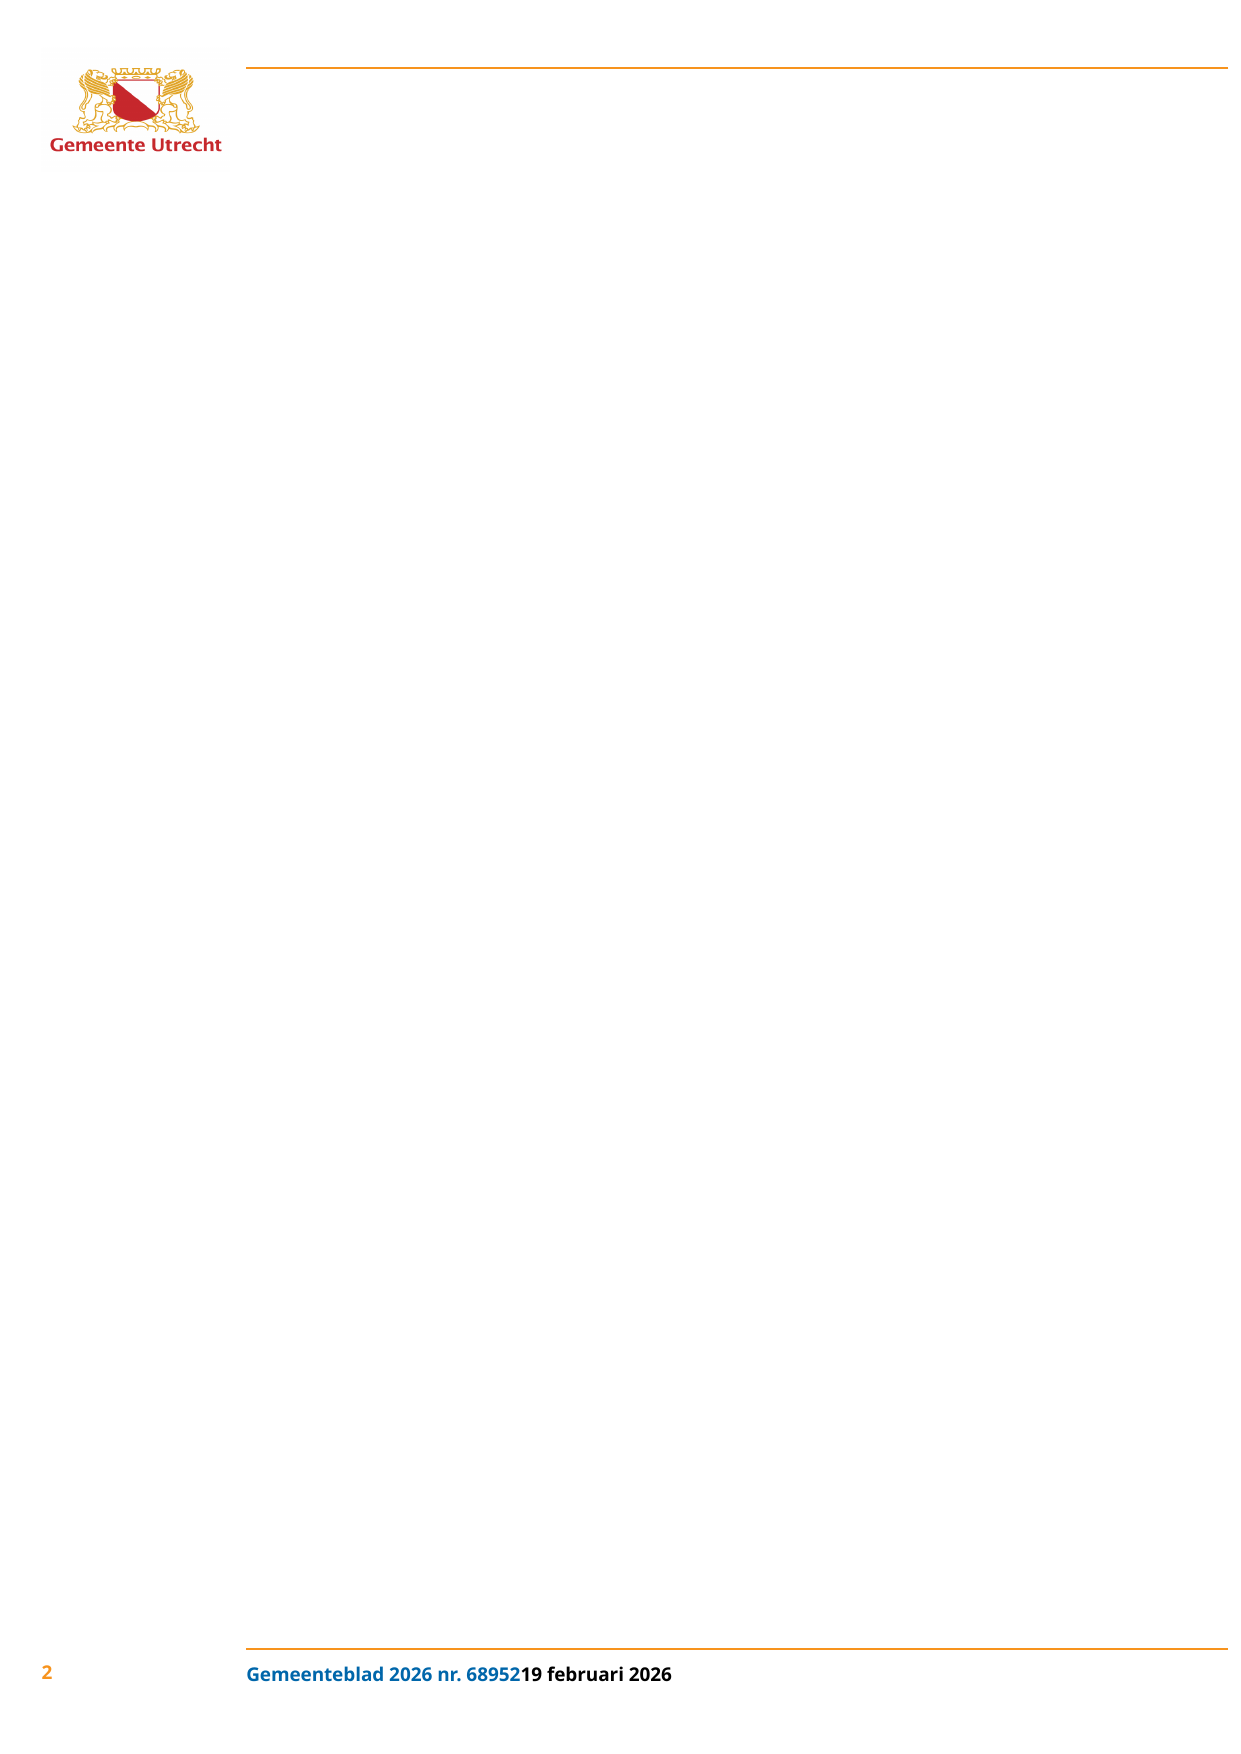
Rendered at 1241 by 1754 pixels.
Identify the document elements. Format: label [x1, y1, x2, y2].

picture [41, 47, 231, 172]
